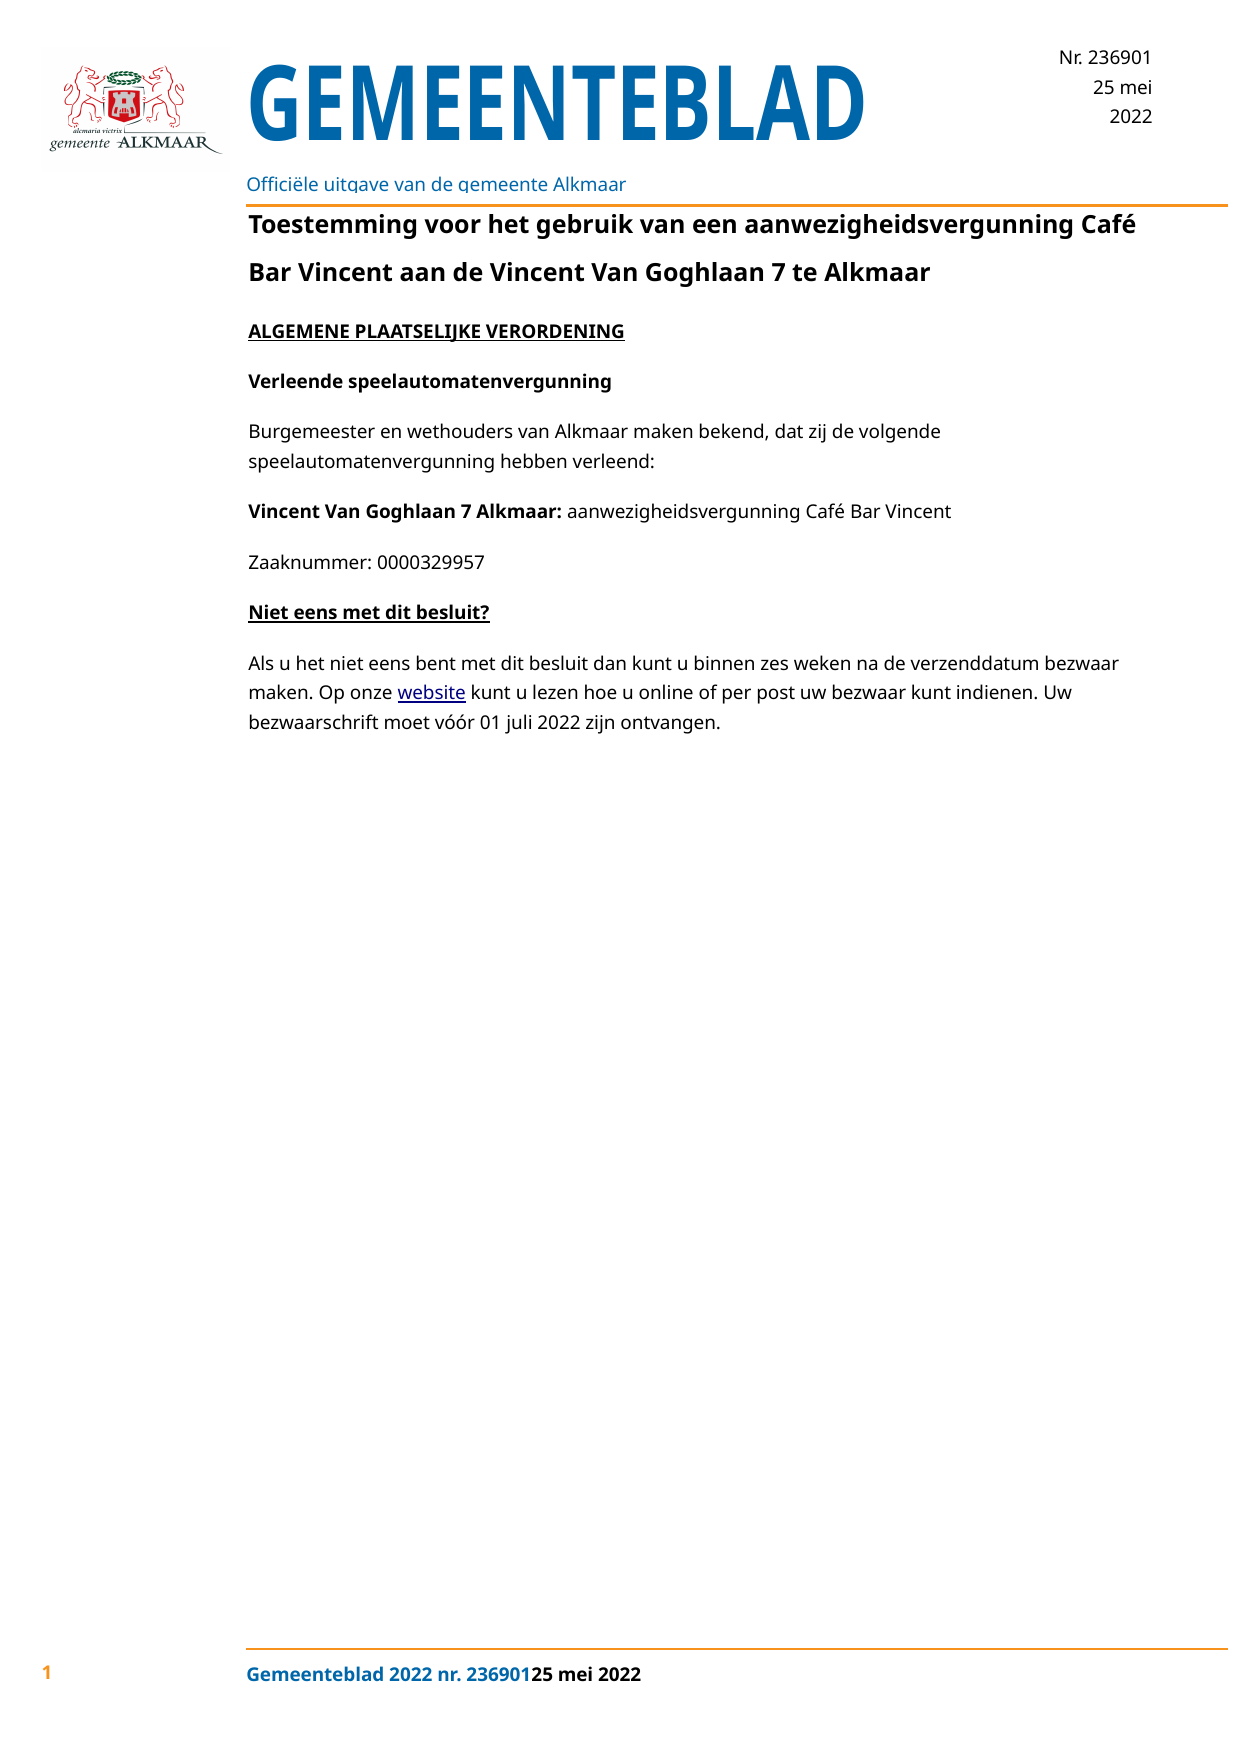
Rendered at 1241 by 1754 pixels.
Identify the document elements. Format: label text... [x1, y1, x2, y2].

text Verleende speelautomatenvergunning [248, 368, 1152, 394]
text Vincent Van Goghlaan 7 Alkmaar: aanwezigheidsvergunning Café Bar Vincent [248, 499, 1152, 524]
picture [41, 47, 231, 172]
text Als u het niet eens bent met dit besluit dan kunt u binnen zes weken na de verzenddatum bezwaar maken. Op onze website kunt u lezen hoe u online of per post uw bezwaar kunt indienen. Uw bezwaarschrift moet vóór 01 juli 2022 zijn ontvangen. [248, 650, 1152, 735]
text ALGEMENE PLAATSELIJKE VERORDENING [248, 318, 1152, 344]
text Niet eens met dit besluit? [248, 599, 1152, 625]
text Burgemeester en wethouders van Alkmaar maken bekend, dat zij de volgende speelautomatenvergunning hebben verleend: [248, 419, 1152, 474]
text Toestemming voor het gebruik van een aanwezigheidsvergunning Café Bar Vincent aan de Vincent Van Goghlaan 7 te Alkmaar [248, 207, 1152, 288]
text Zaaknummer: 0000329957 [248, 549, 1152, 575]
